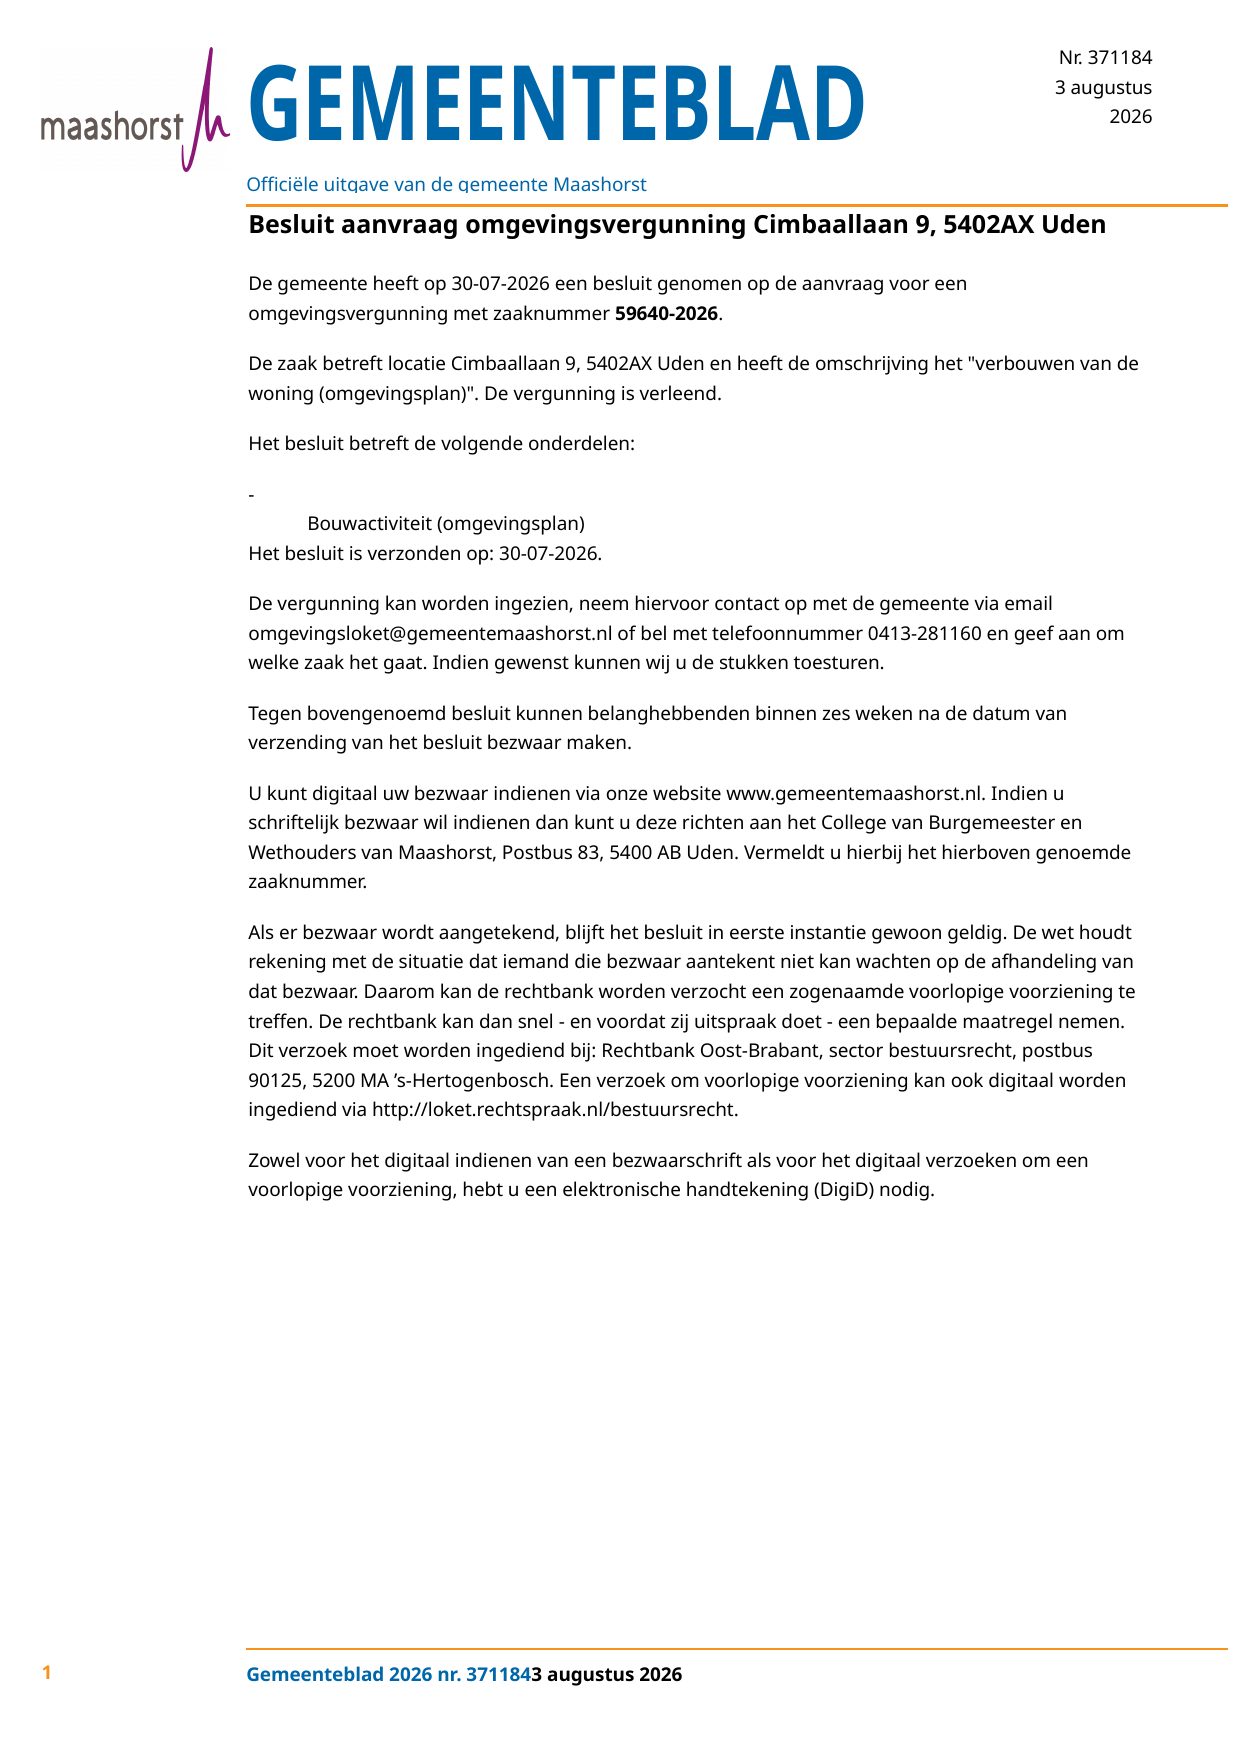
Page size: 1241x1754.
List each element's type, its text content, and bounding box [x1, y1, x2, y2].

text U kunt digitaal uw bezwaar indienen via onze website www.gemeentemaashorst.nl. Indien u schriftelijk bezwaar wil indienen dan kunt u deze richten aan het College van Burgemeester en Wethouders van Maashorst, Postbus 83, 5400 AB Uden. Vermeldt u hierbij het hierboven genoemde zaaknummer. [248, 780, 1152, 894]
text Tegen bovengenoemd besluit kunnen belanghebbenden binnen zes weken na de datum van verzending van het besluit bezwaar maken. [248, 700, 1152, 755]
text De vergunning kan worden ingezien, neem hiervoor contact op met de gemeente via email omgevingsloket@gemeentemaashorst.nl of bel met telefoonnummer 0413-281160 en geef aan om welke zaak het gaat. Indien gewenst kunnen wij u de stukken toesturen. [248, 590, 1152, 675]
text Het besluit betreft de volgende onderdelen: [248, 430, 1152, 456]
text Zowel voor het digitaal indienen van een bezwaarschrift als voor het digitaal verzoeken om een voorlopige voorziening, hebt u een elektronische handtekening (DigiD) nodig. [248, 1147, 1152, 1202]
text Besluit aanvraag omgevingsvergunning Cimbaallaan 9, 5402AX Uden [248, 207, 1152, 241]
picture [41, 47, 231, 172]
text Als er bezwaar wordt aangetekend, blijft het besluit in eerste instantie gewoon geldig. De wet houdt rekening met de situatie dat iemand die bezwaar aantekent niet kan wachten op de afhandeling van dat bezwaar. Daarom kan de rechtbank worden verzocht een zogenaamde voorlopige voorziening te treffen. De rechtbank kan dan snel - en voordat zij uitspraak doet - een bepaalde maatregel nemen. Dit verzoek moet worden ingediend bij: Rechtbank Oost-Brabant, sector bestuursrecht, postbus 90125, 5200 MA ’s-Hertogenbosch. Een verzoek om voorlopige voorziening kan ook digitaal worden ingediend via http://loket.rechtspraak.nl/bestuursrecht. [248, 919, 1152, 1122]
text De gemeente heeft op 30-07-2026 een besluit genomen op de aanvraag voor een omgevingsvergunning met zaaknummer 59640-2026. [248, 270, 1152, 326]
text Het besluit is verzonden op: 30-07-2026. [248, 540, 1152, 566]
list Bouwactiviteit (omgevingsplan) [248, 510, 1152, 536]
text De zaak betreft locatie Cimbaallaan 9, 5402AX Uden en heeft de omschrijving het "verbouwen van de woning (omgevingsplan)". De vergunning is verleend. [248, 350, 1152, 406]
